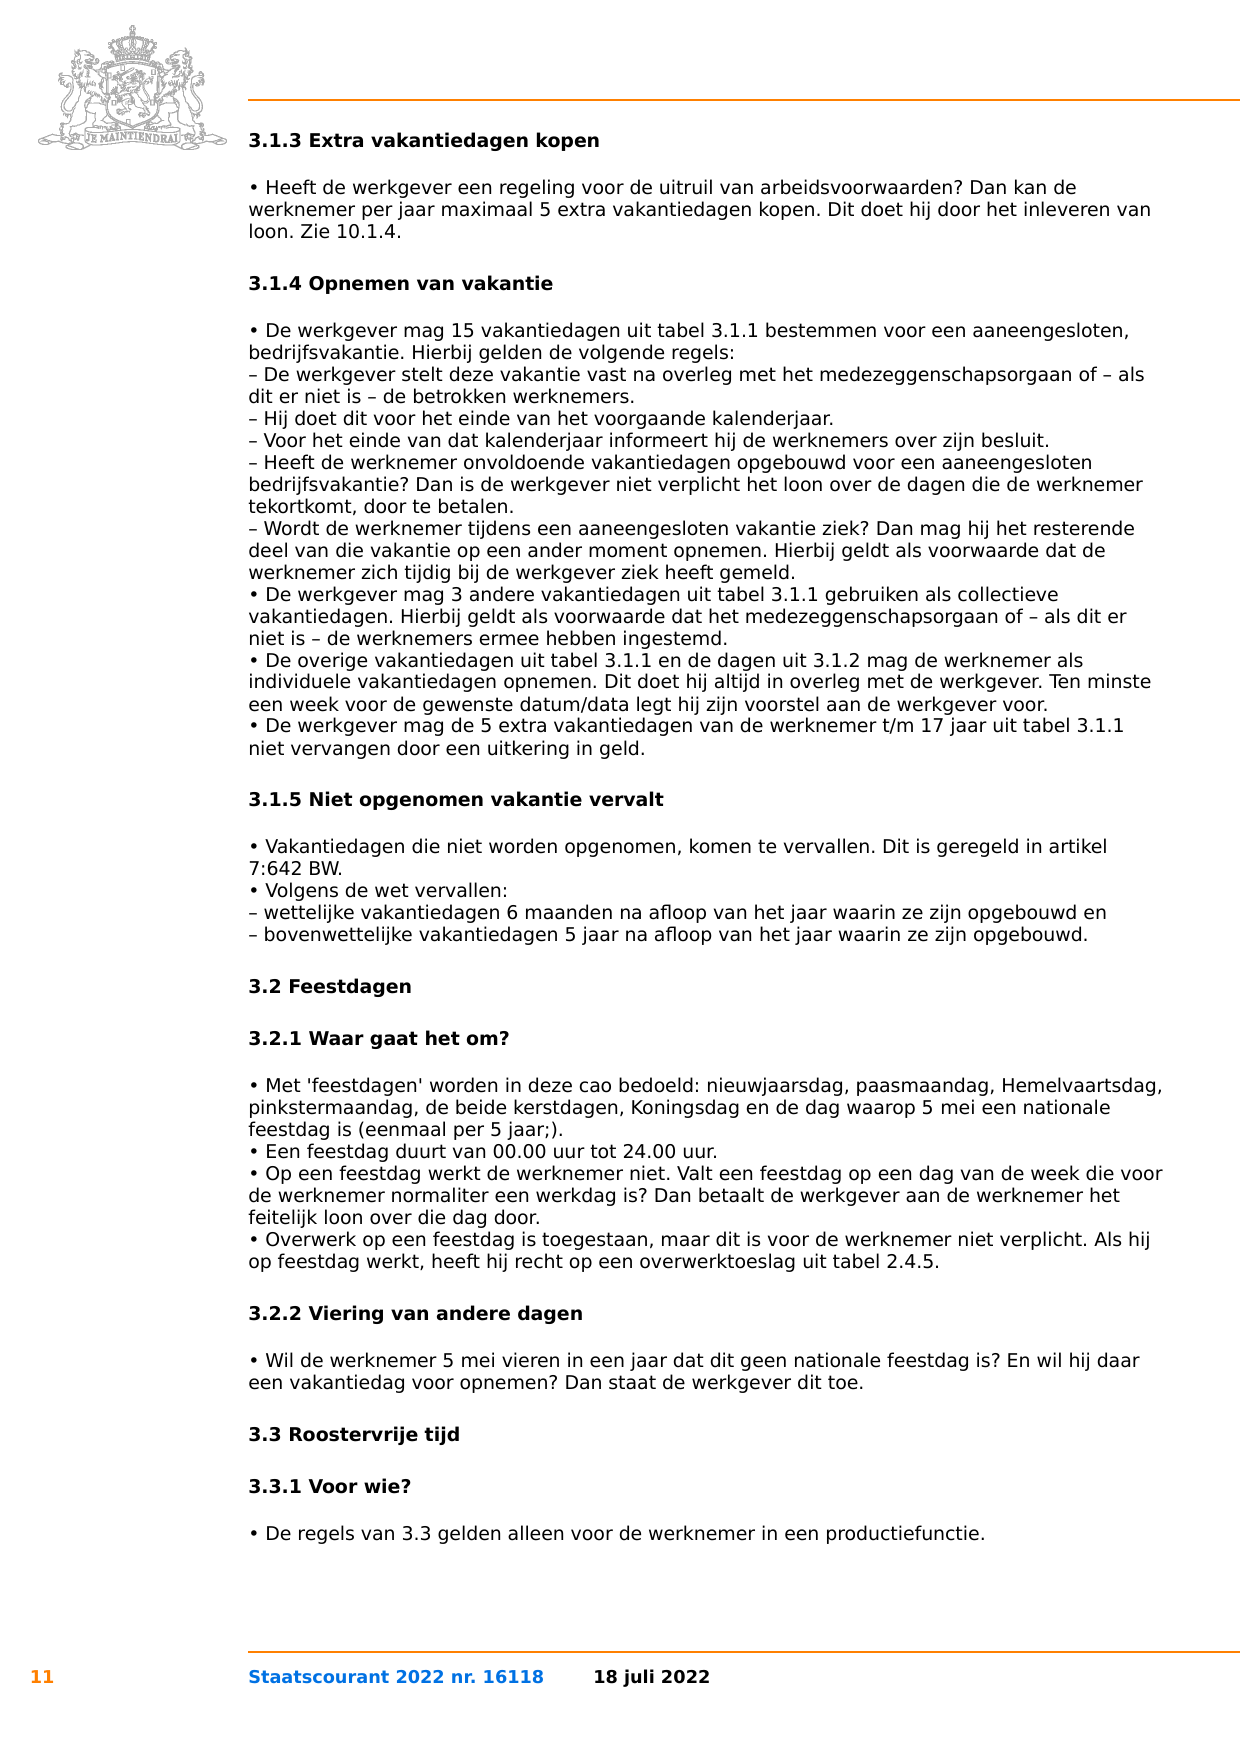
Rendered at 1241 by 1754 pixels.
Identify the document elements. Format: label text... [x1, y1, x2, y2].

text • Vakantiedagen die niet worden opgenomen, komen te vervallen. Dit is geregeld in artikel 7:642 BW. [248, 836, 1163, 880]
text • De werkgever mag de 5 extra vakantiedagen van de werknemer t/m 17 jaar uit tabel 3.1.1 niet vervangen door een uitkering in geld. [248, 715, 1163, 759]
text • Een feestdag duurt van 00.00 uur tot 24.00 uur. [248, 1141, 1163, 1163]
text • Heeft de werkgever een regeling voor de uitruil van arbeidsvoorwaarden? Dan kan de werknemer per jaar maximaal 5 extra vakantiedagen kopen. Dit doet hij door het inleveren van loon. Zie 10.1.4. [248, 177, 1163, 243]
text • Wil de werknemer 5 mei vieren in een jaar dat dit geen nationale feestdag is? En wil hij daar een vakantiedag voor opnemen? Dan staat de werkgever dit toe. [248, 1350, 1163, 1394]
subtitle 3.3.1 Voor wie? [248, 1476, 1163, 1498]
text – Wordt de werknemer tijdens een aaneengesloten vakantie ziek? Dan mag hij het resterende deel van die vakantie op een ander moment opnemen. Hierbij geldt als voorwaarde dat de werknemer zich tijdig bij de werkgever ziek heeft gemeld. [248, 518, 1163, 583]
text – Heeft de werknemer onvoldoende vakantiedagen opgebouwd voor een aaneengesloten bedrijfsvakantie? Dan is de werkgever niet verplicht het loon over de dagen die de werknemer tekortkomt, door te betalen. [248, 452, 1163, 518]
text • De werkgever mag 15 vakantiedagen uit tabel 3.1.1 bestemmen voor een aaneengesloten, bedrijfsvakantie. Hierbij gelden de volgende regels: [248, 320, 1163, 364]
text – Voor het einde van dat kalenderjaar informeert hij de werknemers over zijn besluit. [248, 430, 1163, 452]
text • De regels van 3.3 gelden alleen voor de werknemer in een productiefunctie. [248, 1523, 1163, 1545]
subtitle 3.1.3 Extra vakantiedagen kopen [248, 130, 1163, 152]
subtitle 3.1.4 Opnemen van vakantie [248, 273, 1163, 295]
subtitle 3.2.1 Waar gaat het om? [248, 1028, 1163, 1050]
text – bovenwettelijke vakantiedagen 5 jaar na afloop van het jaar waarin ze zijn opgebouwd. [248, 924, 1163, 946]
text • Op een feestdag werkt de werknemer niet. Valt een feestdag op een dag van de week die voor de werknemer normaliter een werkdag is? Dan betaalt de werkgever aan de werknemer het feitelijk loon over die dag door. [248, 1163, 1163, 1229]
text • Met 'feestdagen' worden in deze cao bedoeld: nieuwjaarsdag, paasmaandag, Hemelvaartsdag, pinkstermaandag, de beide kerstdagen, Koningsdag en de dag waarop 5 mei een nationale feestdag is (eenmaal per 5 jaar;). [248, 1075, 1163, 1141]
subtitle 3.3 Roostervrije tijd [248, 1424, 1163, 1446]
subtitle 3.2.2 Viering van andere dagen [248, 1303, 1163, 1325]
text – wettelijke vakantiedagen 6 maanden na afloop van het jaar waarin ze zijn opgebouwd en [248, 902, 1163, 924]
subtitle 3.2 Feestdagen [248, 976, 1163, 998]
text • Overwerk op een feestdag is toegestaan, maar dit is voor de werknemer niet verplicht. Als hij op feestdag werkt, heeft hij recht op een overwerktoeslag uit tabel 2.4.5. [248, 1229, 1163, 1273]
text – Hij doet dit voor het einde van het voorgaande kalenderjaar. [248, 408, 1163, 430]
text • De werkgever mag 3 andere vakantiedagen uit tabel 3.1.1 gebruiken als collectieve vakantiedagen. Hierbij geldt als voorwaarde dat het medezeggenschapsorgaan of – als dit er niet is – de werknemers ermee hebben ingestemd. [248, 583, 1163, 649]
text • De overige vakantiedagen uit tabel 3.1.1 en de dagen uit 3.1.2 mag de werknemer als individuele vakantiedagen opnemen. Dit doet hij altijd in overleg met de werkgever. Ten minste een week voor de gewenste datum/data legt hij zijn voorstel aan de werkgever voor. [248, 649, 1163, 715]
picture [38, 25, 227, 150]
text • Volgens de wet vervallen: [248, 880, 1163, 902]
text – De werkgever stelt deze vakantie vast na overleg met het medezeggenschapsorgaan of – als dit er niet is – de betrokken werknemers. [248, 364, 1163, 408]
subtitle 3.1.5 Niet opgenomen vakantie vervalt [248, 789, 1163, 811]
